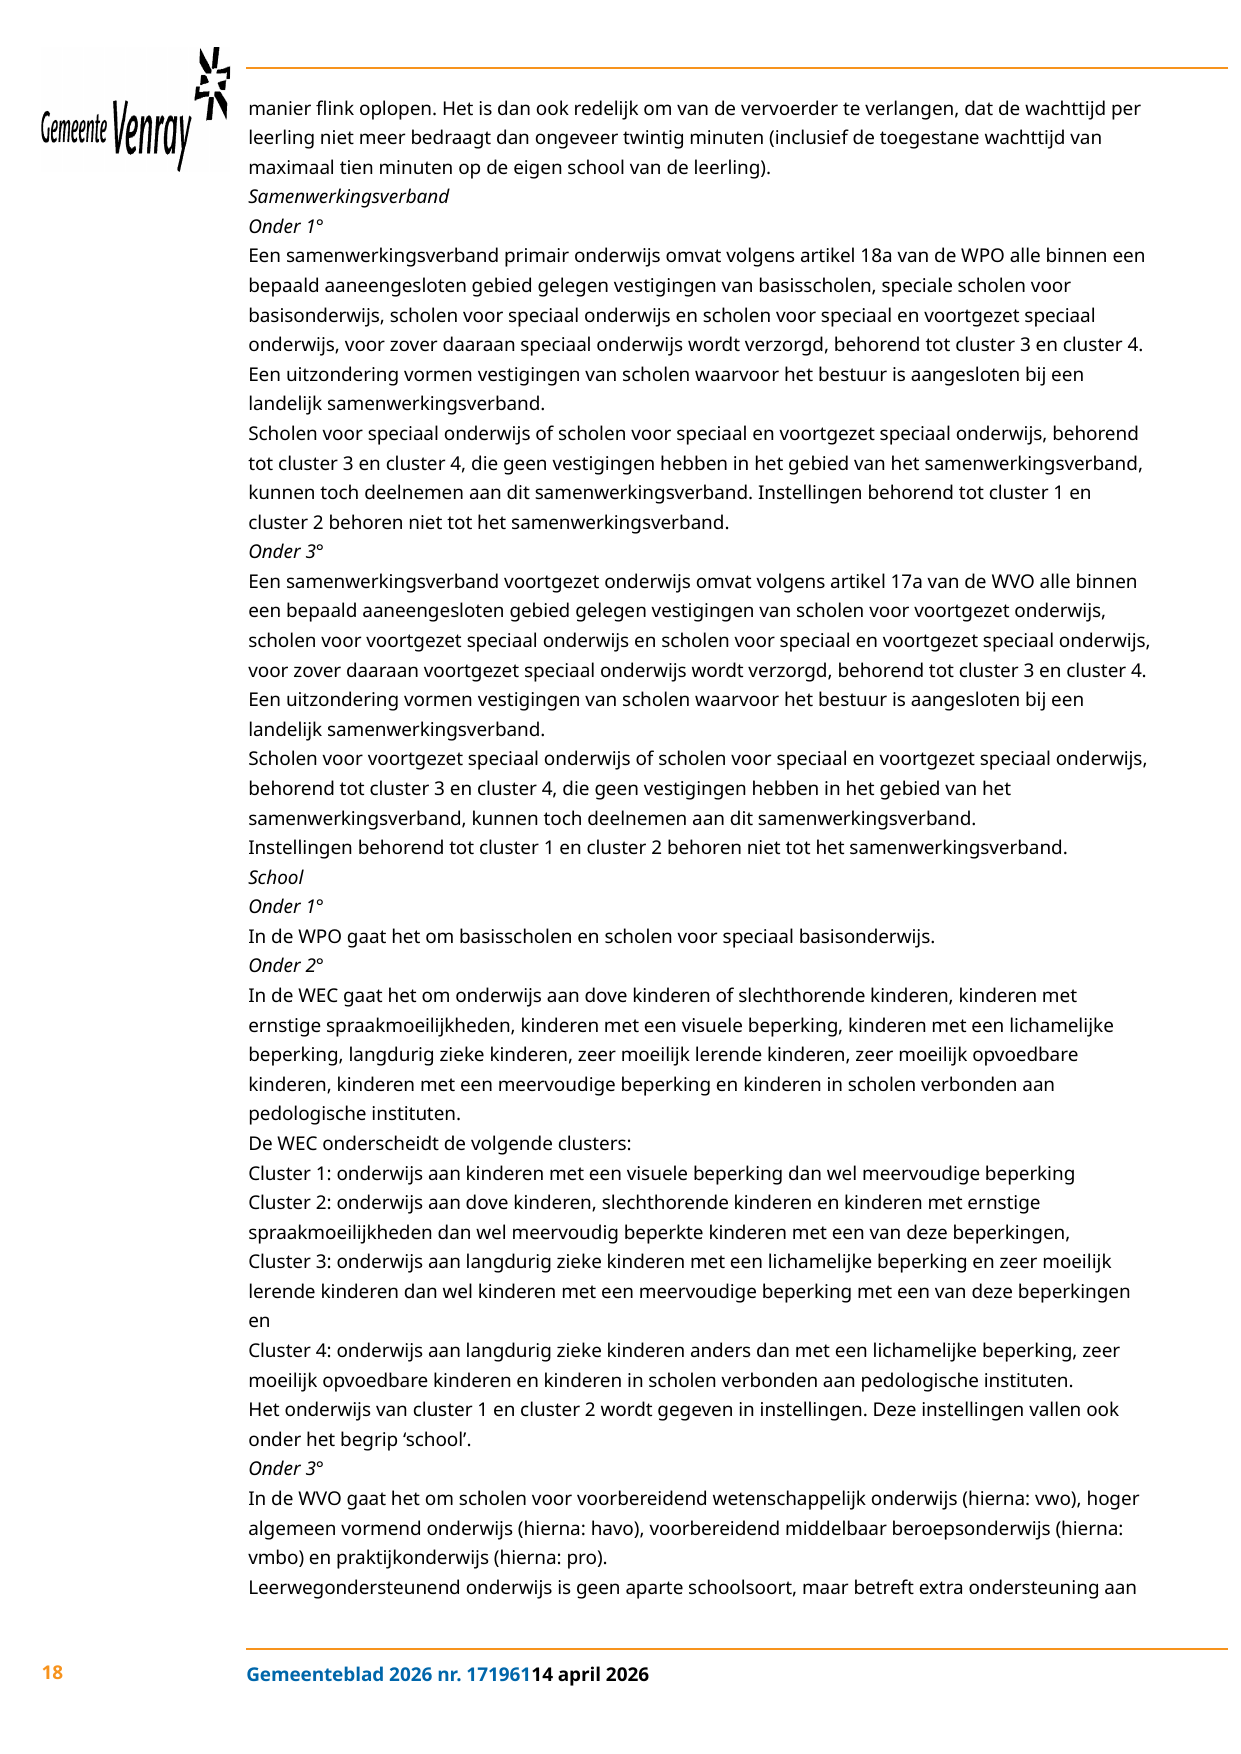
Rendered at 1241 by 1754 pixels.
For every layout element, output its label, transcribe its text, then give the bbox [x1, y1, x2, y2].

text Cluster 3: onderwijs aan langdurig zieke kinderen met een lichamelijke beperking en zeer moeilijk lerende kinderen dan wel kinderen met een meervoudige beperking met een van deze beperkingen en [248, 1248, 1152, 1333]
text De WEC onderscheidt de volgende clusters: [248, 1130, 1152, 1156]
text Leerwegondersteunend onderwijs is geen aparte schoolsoort, maar betreft extra ondersteuning aan [248, 1574, 1152, 1600]
text Cluster 1: onderwijs aan kinderen met een visuele beperking dan wel meervoudige beperking [248, 1160, 1152, 1186]
text Onder 1° [248, 213, 1152, 239]
text Onder 1° [248, 893, 1152, 919]
text Het onderwijs van cluster 1 en cluster 2 wordt gegeven in instellingen. Deze instellingen vallen ook onder het begrip ‘school’. [248, 1396, 1152, 1452]
text In de WPO gaat het om basisscholen en scholen voor speciaal basisonderwijs. [248, 923, 1152, 949]
text Instellingen behorend tot cluster 1 en cluster 2 behoren niet tot het samenwerkingsverband. [248, 834, 1152, 860]
text In de WEC gaat het om onderwijs aan dove kinderen of slechthorende kinderen, kinderen met ernstige spraakmoeilijkheden, kinderen met een visuele beperking, kinderen met een lichamelijke beperking, langdurig zieke kinderen, zeer moeilijk lerende kinderen, zeer moeilijk opvoedbare kinderen, kinderen met een meervoudige beperking en kinderen in scholen verbonden aan pedologische instituten. [248, 982, 1152, 1126]
text Onder 2° [248, 953, 1152, 978]
text Samenwerkingsverband [248, 183, 1152, 209]
text Scholen voor voortgezet speciaal onderwijs of scholen voor speciaal en voortgezet speciaal onderwijs, behorend tot cluster 3 en cluster 4, die geen vestigingen hebben in het gebied van het samenwerkingsverband, kunnen toch deelnemen aan dit samenwerkingsverband. [248, 746, 1152, 831]
text Een samenwerkingsverband voortgezet onderwijs omvat volgens artikel 17a van de WVO alle binnen een bepaald aaneengesloten gebied gelegen vestigingen van scholen voor voortgezet onderwijs, scholen voor voortgezet speciaal onderwijs en scholen voor speciaal en voortgezet speciaal onderwijs, voor zover daaraan voortgezet speciaal onderwijs wordt verzorgd, behorend tot cluster 3 en cluster 4. Een uitzondering vormen vestigingen van scholen waarvoor het bestuur is aangesloten bij een landelijk samenwerkingsverband. [248, 568, 1152, 742]
text Onder 3° [248, 1456, 1152, 1481]
text In de WVO gaat het om scholen voor voorbereidend wetenschappelijk onderwijs (hierna: vwo), hoger algemeen vormend onderwijs (hierna: havo), voorbereidend middelbaar beroepsonderwijs (hierna: vmbo) en praktijkonderwijs (hierna: pro). [248, 1485, 1152, 1570]
picture [41, 47, 231, 172]
text School [248, 864, 1152, 890]
text Cluster 2: onderwijs aan dove kinderen, slechthorende kinderen en kinderen met ernstige spraakmoeilijkheden dan wel meervoudig beperkte kinderen met een van deze beperkingen, [248, 1189, 1152, 1245]
text Onder 3° [248, 538, 1152, 564]
text Een samenwerkingsverband primair onderwijs omvat volgens artikel 18a van de WPO alle binnen een bepaald aaneengesloten gebied gelegen vestigingen van basisscholen, speciale scholen voor basisonderwijs, scholen voor speciaal onderwijs en scholen voor speciaal en voortgezet speciaal onderwijs, voor zover daaraan speciaal onderwijs wordt verzorgd, behorend tot cluster 3 en cluster 4. Een uitzondering vormen vestigingen van scholen waarvoor het bestuur is aangesloten bij een landelijk samenwerkingsverband. [248, 243, 1152, 416]
text Scholen voor speciaal onderwijs of scholen voor speciaal en voortgezet speciaal onderwijs, behorend tot cluster 3 en cluster 4, die geen vestigingen hebben in het gebied van het samenwerkingsverband, kunnen toch deelnemen aan dit samenwerkingsverband. Instellingen behorend tot cluster 1 en cluster 2 behoren niet tot het samenwerkingsverband. [248, 420, 1152, 535]
text manier flink oplopen. Het is dan ook redelijk om van de vervoerder te verlangen, dat de wachttijd per leerling niet meer bedraagt dan ongeveer twintig minuten (inclusief de toegestane wachttijd van maximaal tien minuten op de eigen school van de leerling). [248, 95, 1152, 180]
text Cluster 4: onderwijs aan langdurig zieke kinderen anders dan met een lichamelijke beperking, zeer moeilijk opvoedbare kinderen en kinderen in scholen verbonden aan pedologische instituten. [248, 1337, 1152, 1393]
